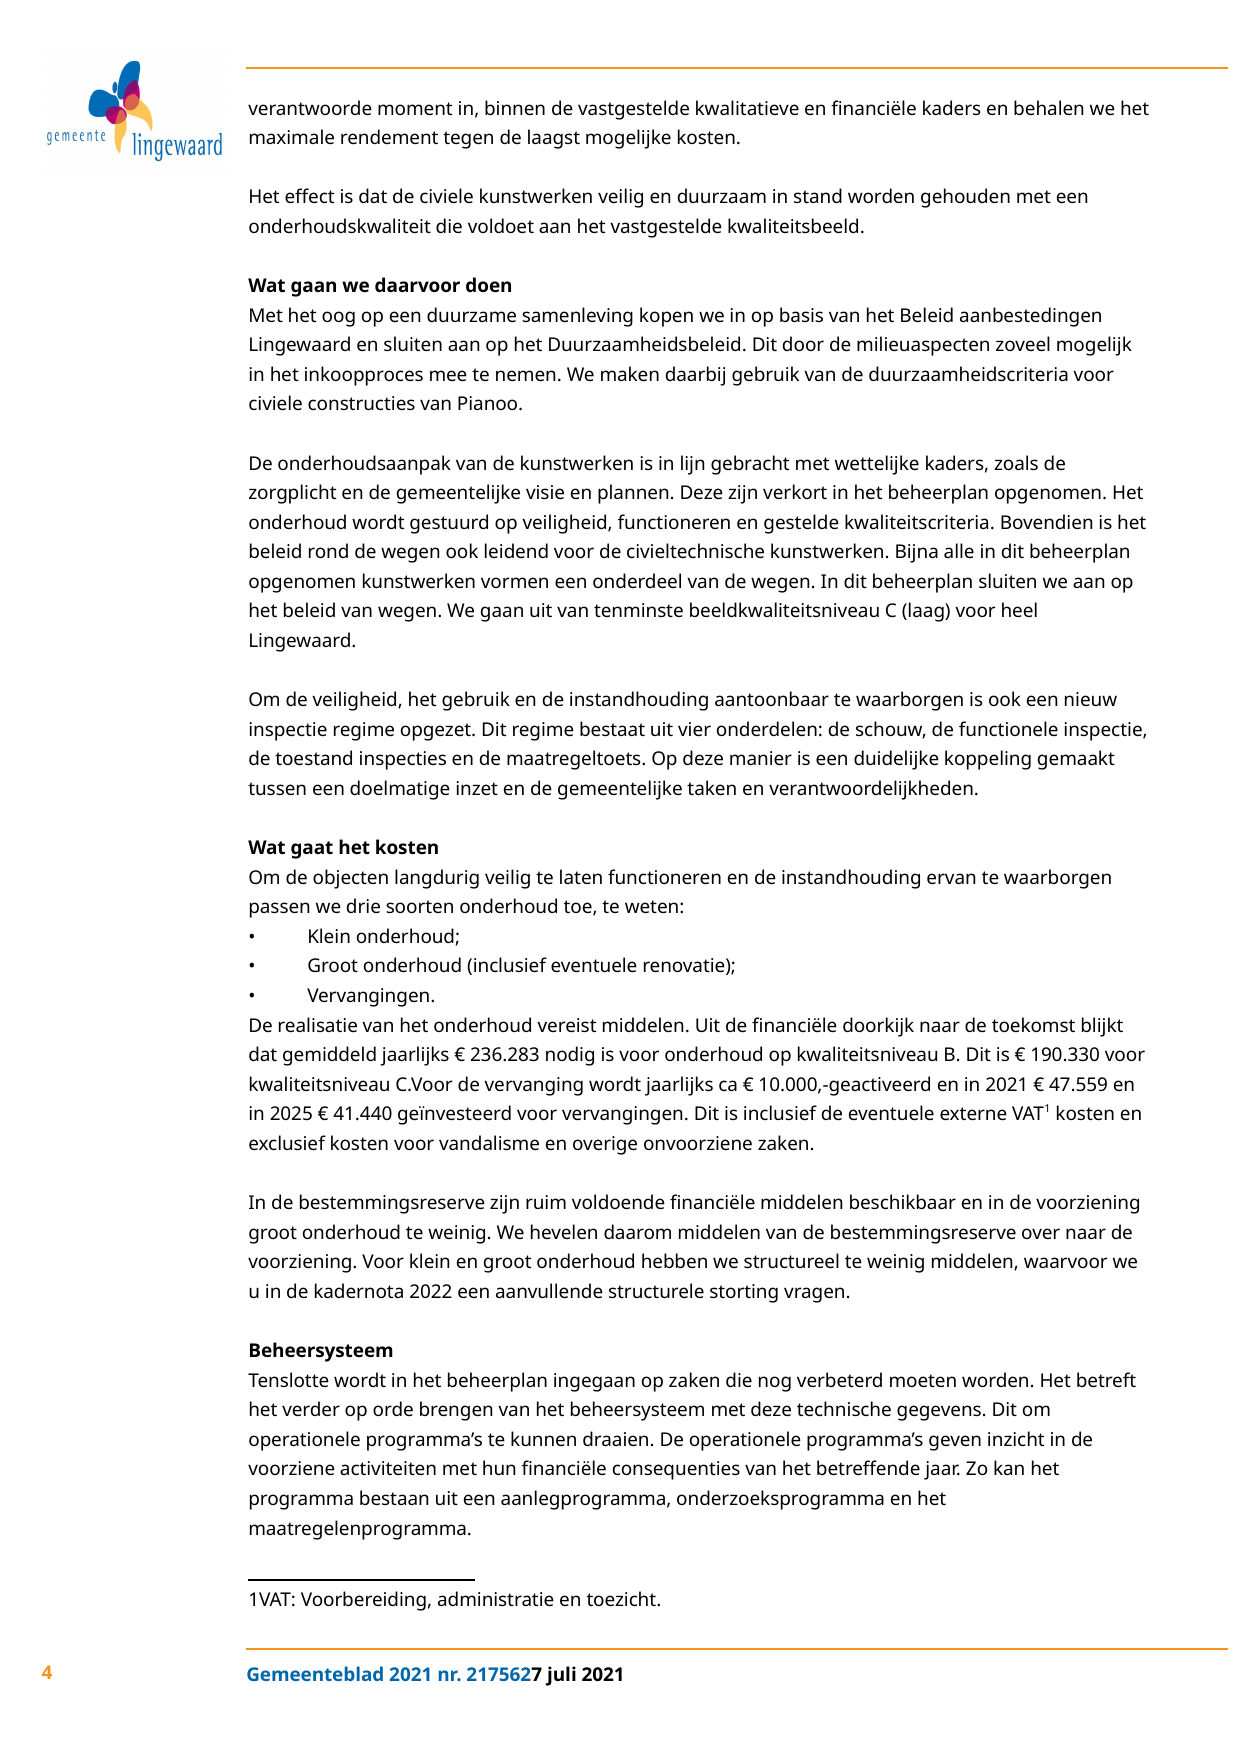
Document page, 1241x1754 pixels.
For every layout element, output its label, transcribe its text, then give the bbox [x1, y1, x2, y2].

text VAT: Voorbereiding, administratie en toezicht. [248, 1586, 1152, 1612]
text Met het oog op een duurzame samenleving kopen we in op basis van het Beleid aanbestedingen Lingewaard en sluiten aan op het Duurzaamheidsbeleid. Dit door de milieuaspecten zoveel mogelijk in het inkoopproces mee te nemen. We maken daarbij gebruik van de duurzaamheidscriteria voor civiele constructies van Pianoo. [248, 302, 1152, 416]
text verantwoorde moment in, binnen de vastgestelde kwalitatieve en financiële kaders en behalen we het maximale rendement tegen de laagst mogelijke kosten. [248, 95, 1152, 150]
text Tenslotte wordt in het beheerplan ingegaan op zaken die nog verbeterd moeten worden. Het betreft het verder op orde brengen van het beheersysteem met deze technische gegevens. Dit om operationele programma’s te kunnen draaien. De operationele programma’s geven inzicht in de voorziene activiteiten met hun financiële consequenties van het betreffende jaar. Zo kan het programma bestaan uit een aanlegprogramma, onderzoeksprogramma en het maatregelenprogramma. [248, 1367, 1152, 1541]
text De onderhoudsaanpak van de kunstwerken is in lijn gebracht met wettelijke kaders, zoals de zorgplicht en de gemeentelijke visie en plannen. Deze zijn verkort in het beheerplan opgenomen. Het onderhoud wordt gestuurd op veiligheid, functioneren en gestelde kwaliteitscriteria. Bovendien is het beleid rond de wegen ook leidend voor de civieltechnische kunstwerken. Bijna alle in dit beheerplan opgenomen kunstwerken vormen een onderdeel van de wegen. In dit beheerplan sluiten we aan op het beleid van wegen. We gaan uit van tenminste beeldkwaliteitsniveau C (laag) voor heel Lingewaard. [248, 450, 1152, 653]
text Om de objecten langdurig veilig te laten functioneren en de instandhouding ervan te waarborgen passen we drie soorten onderhoud toe, te weten: [248, 864, 1152, 919]
list Klein onderhoud; [248, 923, 1152, 949]
text De realisatie van het onderhoud vereist middelen. Uit de financiële doorkijk naar de toekomst blijkt dat gemiddeld jaarlijks € 236.283 nodig is voor onderhoud op kwaliteitsniveau B. Dit is € 190.330 voor kwaliteitsniveau C.Voor de vervanging wordt jaarlijks ca € 10.000,-geactiveerd en in 2021 € 47.559 en in 2025 € 41.440 geïnvesteerd voor vervangingen. Dit is inclusief de eventuele externe VAT kosten en exclusief kosten voor vandalisme en overige onvoorziene zaken. [248, 1012, 1152, 1156]
text Wat gaan we daarvoor doen [248, 272, 1152, 298]
list Groot onderhoud (inclusief eventuele renovatie); [248, 953, 1152, 978]
text Wat gaat het kosten [248, 834, 1152, 860]
text Om de veiligheid, het gebruik en de instandhouding aantoonbaar te waarborgen is ook een nieuw inspectie regime opgezet. Dit regime bestaat uit vier onderdelen: de schouw, de functionele inspectie, de toestand inspecties en de maatregeltoets. Op deze manier is een duidelijke koppeling gemaakt tussen een doelmatige inzet en de gemeentelijke taken en verantwoordelijkheden. [248, 686, 1152, 801]
text Het effect is dat de civiele kunstwerken veilig en duurzaam in stand worden gehouden met een onderhoudskwaliteit die voldoet aan het vastgestelde kwaliteitsbeeld. [248, 183, 1152, 239]
list Vervangingen. [248, 982, 1152, 1008]
text Beheersysteem [248, 1337, 1152, 1363]
picture [41, 47, 231, 172]
text In de bestemmingsreserve zijn ruim voldoende financiële middelen beschikbaar en in de voorziening groot onderhoud te weinig. We hevelen daarom middelen van de bestemmingsreserve over naar de voorziening. Voor klein en groot onderhoud hebben we structureel te weinig middelen, waarvoor we u in de kadernota 2022 een aanvullende structurele storting vragen. [248, 1189, 1152, 1304]
